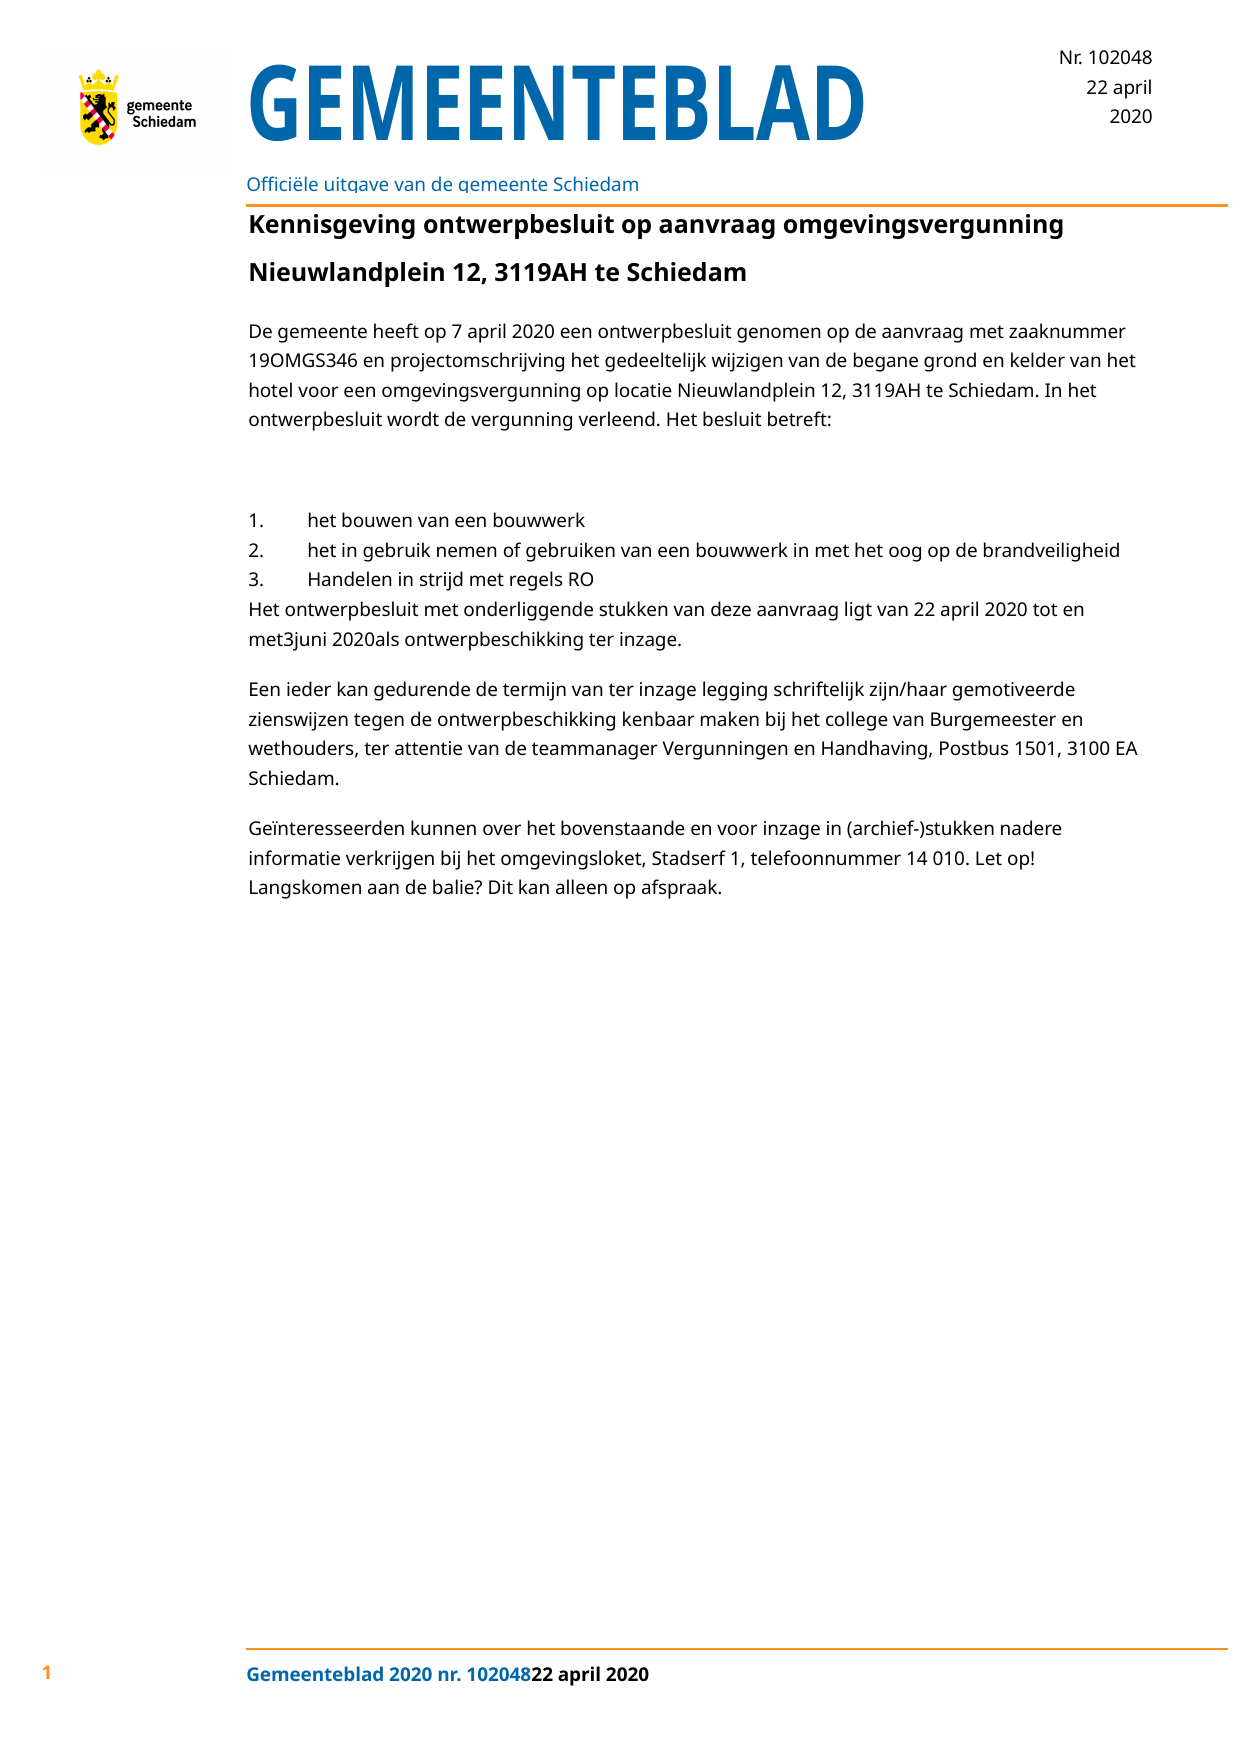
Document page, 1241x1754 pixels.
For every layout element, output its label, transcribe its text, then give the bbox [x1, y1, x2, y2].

text Een ieder kan gedurende de termijn van ter inzage legging schriftelijk zijn/haar gemotiveerde zienswijzen tegen de ontwerpbeschikking kenbaar maken bij het college van Burgemeester en wethouders, ter attentie van de teammanager Vergunningen en Handhaving, Postbus 1501, 3100 EA Schiedam. [248, 676, 1152, 791]
list Handelen in strijd met regels RO [248, 567, 1152, 592]
list het bouwen van een bouwwerk [248, 507, 1152, 533]
text De gemeente heeft op 7 april 2020 een ontwerpbesluit genomen op de aanvraag met zaaknummer 19OMGS346 en projectomschrijving het gedeeltelijk wijzigen van de begane grond en kelder van het hotel voor een omgevingsvergunning op locatie Nieuwlandplein 12, 3119AH te Schiedam. In het ontwerpbesluit wordt de vergunning verleend. Het besluit betreft: [248, 318, 1152, 432]
picture [41, 47, 231, 172]
text Kennisgeving ontwerpbesluit op aanvraag omgevingsvergunning Nieuwlandplein 12, 3119AH te Schiedam [248, 207, 1152, 288]
text Het ontwerpbesluit met onderliggende stukken van deze aanvraag ligt van 22 april 2020 tot en met3juni 2020als ontwerpbeschikking ter inzage. [248, 596, 1152, 652]
list het in gebruik nemen of gebruiken van een bouwwerk in met het oog op de brandveiligheid [248, 537, 1152, 563]
text Geïnteresseerden kunnen over het bovenstaande en voor inzage in (archief-)stukken nadere informatie verkrijgen bij het omgevingsloket, Stadserf 1, telefoonnummer 14 010. Let op! Langskomen aan de balie? Dit kan alleen op afspraak. [248, 815, 1152, 900]
